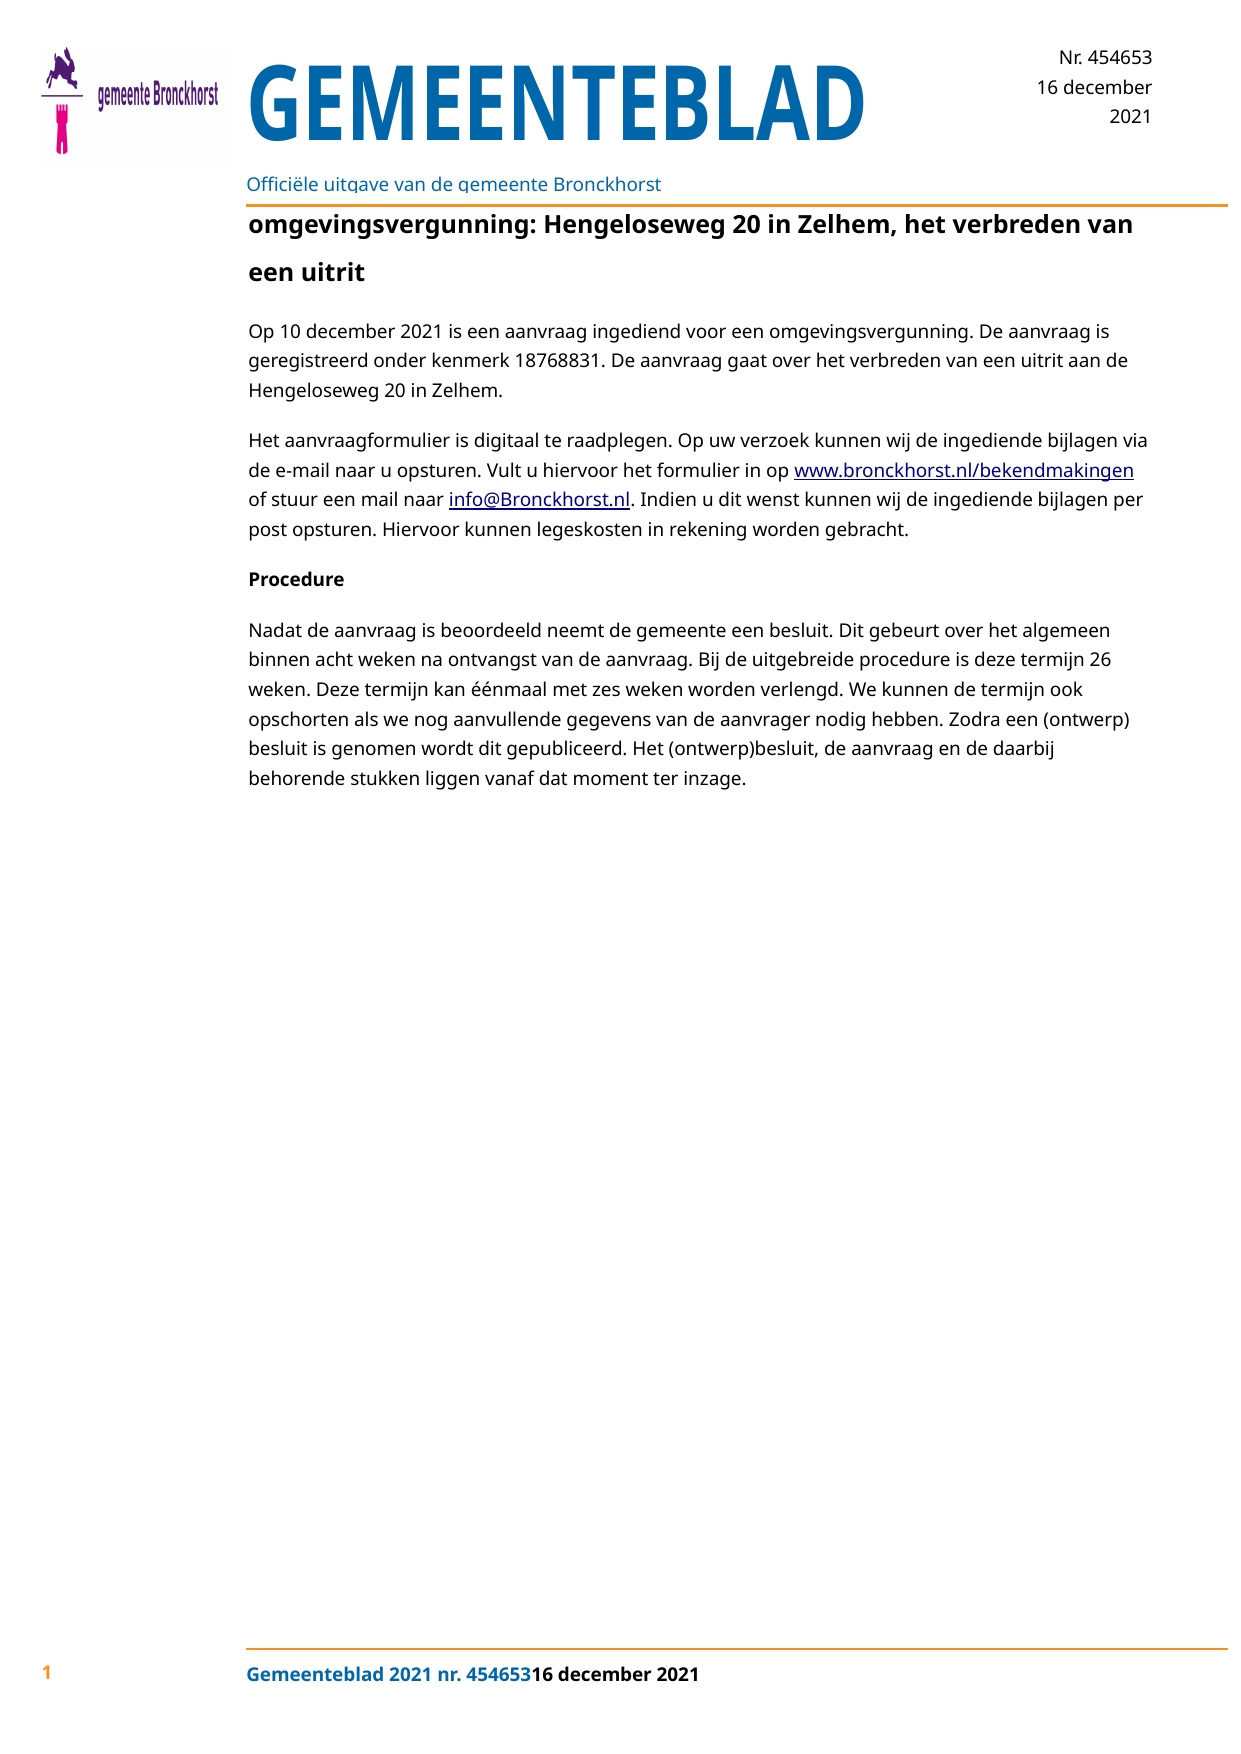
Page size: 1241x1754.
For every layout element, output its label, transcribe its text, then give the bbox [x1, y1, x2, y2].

text Op 10 december 2021 is een aanvraag ingediend voor een omgevingsvergunning. De aanvraag is geregistreerd onder kenmerk 18768831. De aanvraag gaat over het verbreden van een uitrit aan de Hengeloseweg 20 in Zelhem. [248, 318, 1152, 403]
text omgevingsvergunning: Hengeloseweg 20 in Zelhem, het verbreden van een uitrit [248, 207, 1152, 288]
text Het aanvraagformulier is digitaal te raadplegen. Op uw verzoek kunnen wij de ingediende bijlagen via de e-mail naar u opsturen. Vult u hiervoor het formulier in op www.bronckhorst.nl/bekendmakingen of stuur een mail naar info@Bronckhorst.nl. Indien u dit wenst kunnen wij de ingediende bijlagen per post opsturen. Hiervoor kunnen legeskosten in rekening worden gebracht. [248, 427, 1152, 542]
text Procedure [248, 567, 1152, 592]
text Nadat de aanvraag is beoordeeld neemt de gemeente een besluit. Dit gebeurt over het algemeen binnen acht weken na ontvangst van de aanvraag. Bij de uitgebreide procedure is deze termijn 26 weken. Deze termijn kan éénmaal met zes weken worden verlengd. We kunnen de termijn ook opschorten als we nog aanvullende gegevens van de aanvrager nodig hebben. Zodra een (ontwerp) besluit is genomen wordt dit gepubliceerd. Het (ontwerp)besluit, de aanvraag en de daarbij behorende stukken liggen vanaf dat moment ter inzage. [248, 617, 1152, 791]
picture [41, 47, 231, 172]
